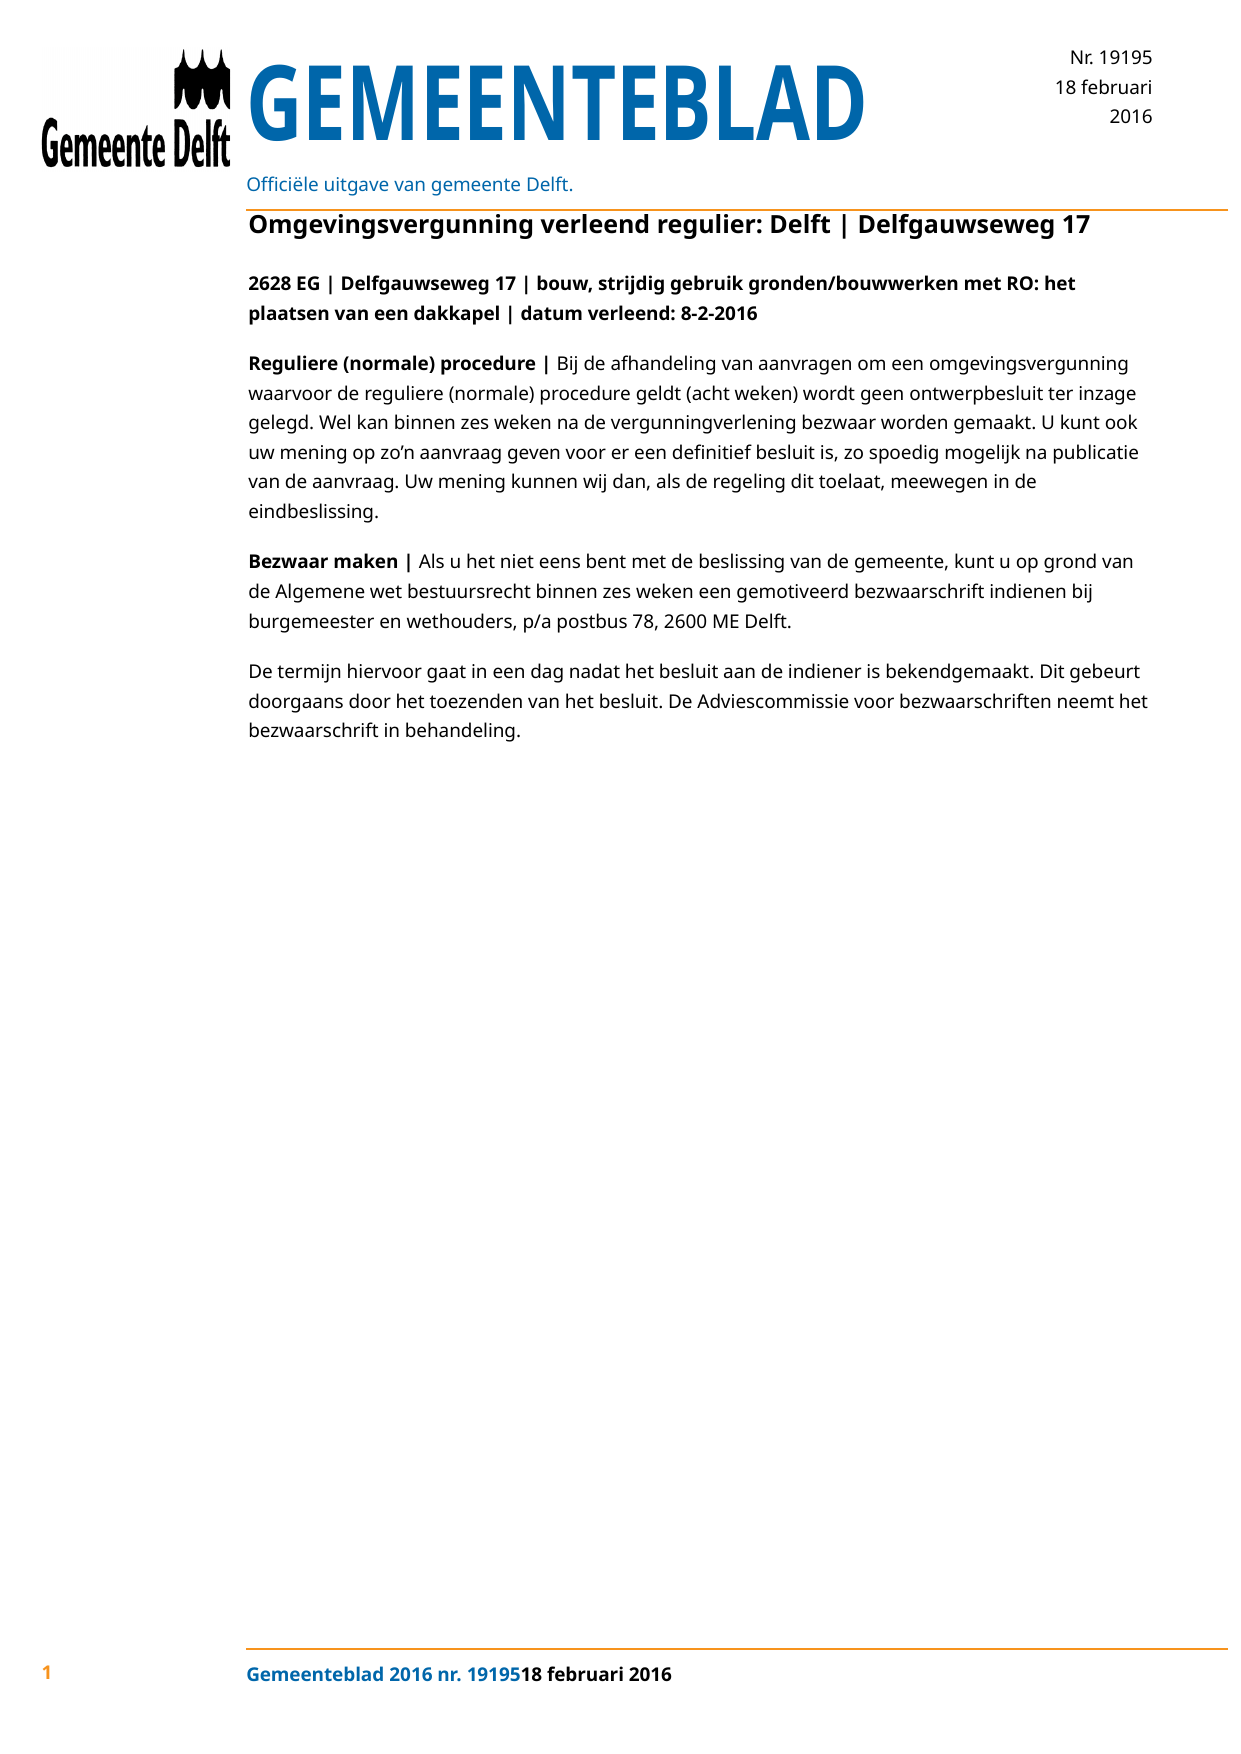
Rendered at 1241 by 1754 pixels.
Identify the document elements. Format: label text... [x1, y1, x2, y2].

text De termijn hiervoor gaat in een dag nadat het besluit aan de indiener is bekendgemaakt. Dit gebeurt doorgaans door het toezenden van het besluit. De Adviescommissie voor bezwaarschriften neemt het bezwaarschrift in behandeling. [248, 658, 1152, 743]
text Bezwaar maken | Als u het niet eens bent met de beslissing van de gemeente, kunt u op grond van de Algemene wet bestuursrecht binnen zes weken een gemotiveerd bezwaarschrift indienen bij burgemeester en wethouders, p/a postbus 78, 2600 ME Delft. [248, 549, 1152, 633]
text Omgevingsvergunning verleend regulier: Delft | Delfgauwseweg 17 [248, 211, 1152, 241]
picture [41, 47, 231, 172]
text 2628 EG | Delfgauwseweg 17 | bouw, strijdig gebruik gronden/bouwwerken met RO: het plaatsen van een dakkapel | datum verleend: 8-2-2016 [248, 270, 1152, 326]
text Reguliere (normale) procedure | Bij de afhandeling van aanvragen om een omgevingsvergunning waarvoor de reguliere (normale) procedure geldt (acht weken) wordt geen ontwerpbesluit ter inzage gelegd. Wel kan binnen zes weken na de vergunningverlening bezwaar worden gemaakt. U kunt ook uw mening op zo’n aanvraag geven voor er een definitief besluit is, zo spoedig mogelijk na publicatie van de aanvraag. Uw mening kunnen wij dan, als de regeling dit toelaat, meewegen in de eindbeslissing. [248, 350, 1152, 524]
